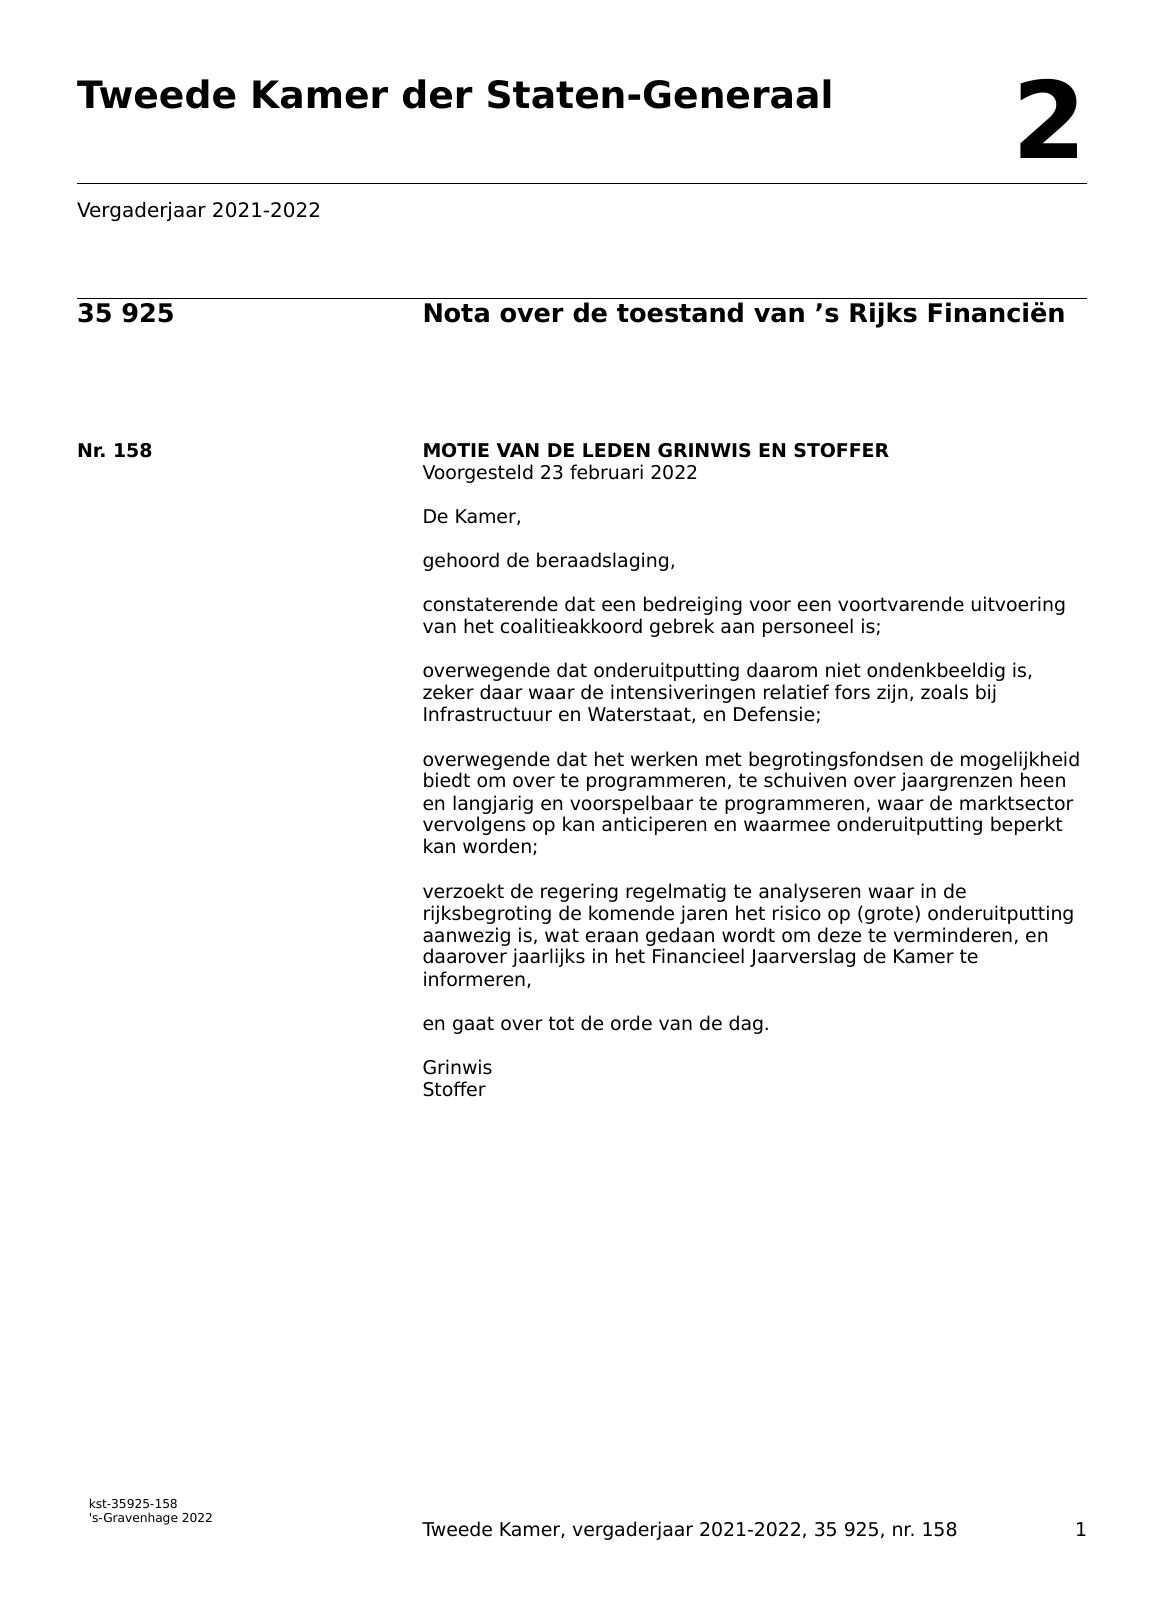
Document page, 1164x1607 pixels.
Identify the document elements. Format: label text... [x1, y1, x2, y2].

text kst-35925-158 [88, 1497, 323, 1511]
table_header 2 [886, 59, 1087, 183]
text overwegende dat het werken met begrotingsfondsen de mogelijkheid biedt om over te programmeren, te schuiven over jaargrenzen heen en langjarig en voorspelbaar te programmeren, waar de marktsector vervolgens op kan anticiperen en waarmee onderuitputting beperkt kan worden; [422, 748, 1087, 858]
text Voorgesteld 23 februari 2022 [422, 462, 1087, 484]
text Grinwis [422, 1057, 1087, 1079]
text verzoekt de regering regelmatig te analyseren waar in de rijksbegroting de komende jaren het risico op (grote) onderuitputting aanwezig is, wat eraan gedaan wordt om deze te verminderen, en daarover jaarlijks in het Financieel Jaarverslag de Kamer te informeren, [422, 881, 1087, 990]
text 's-Gravenhage 2022 [88, 1511, 323, 1525]
text overwegende dat onderuitputting daarom niet ondenkbeeldig is, zeker daar waar de intensiveringen relatief fors zijn, zoals bij Infrastructuur en Waterstaat, en Defensie; [422, 660, 1087, 726]
text De Kamer, [422, 506, 1087, 528]
subtitle 35 925 Nota over de toestand van ’s Rijks Financiën [77, 299, 1087, 329]
text Stoffer [422, 1079, 1087, 1101]
subtitle Nr. 158 MOTIE VAN DE LEDEN GRINWIS EN STOFFER [77, 440, 1087, 462]
text constaterende dat een bedreiging voor een voortvarende uitvoering van het coalitieakkoord gebrek aan personeel is; [422, 594, 1087, 638]
text en gaat over tot de orde van de dag. [422, 1013, 1087, 1034]
text gehoord de beraadslaging, [422, 550, 1087, 572]
table_cell Vergaderjaar 2021-2022 [77, 184, 1087, 298]
table_header Tweede Kamer der Staten-Generaal [77, 59, 886, 183]
